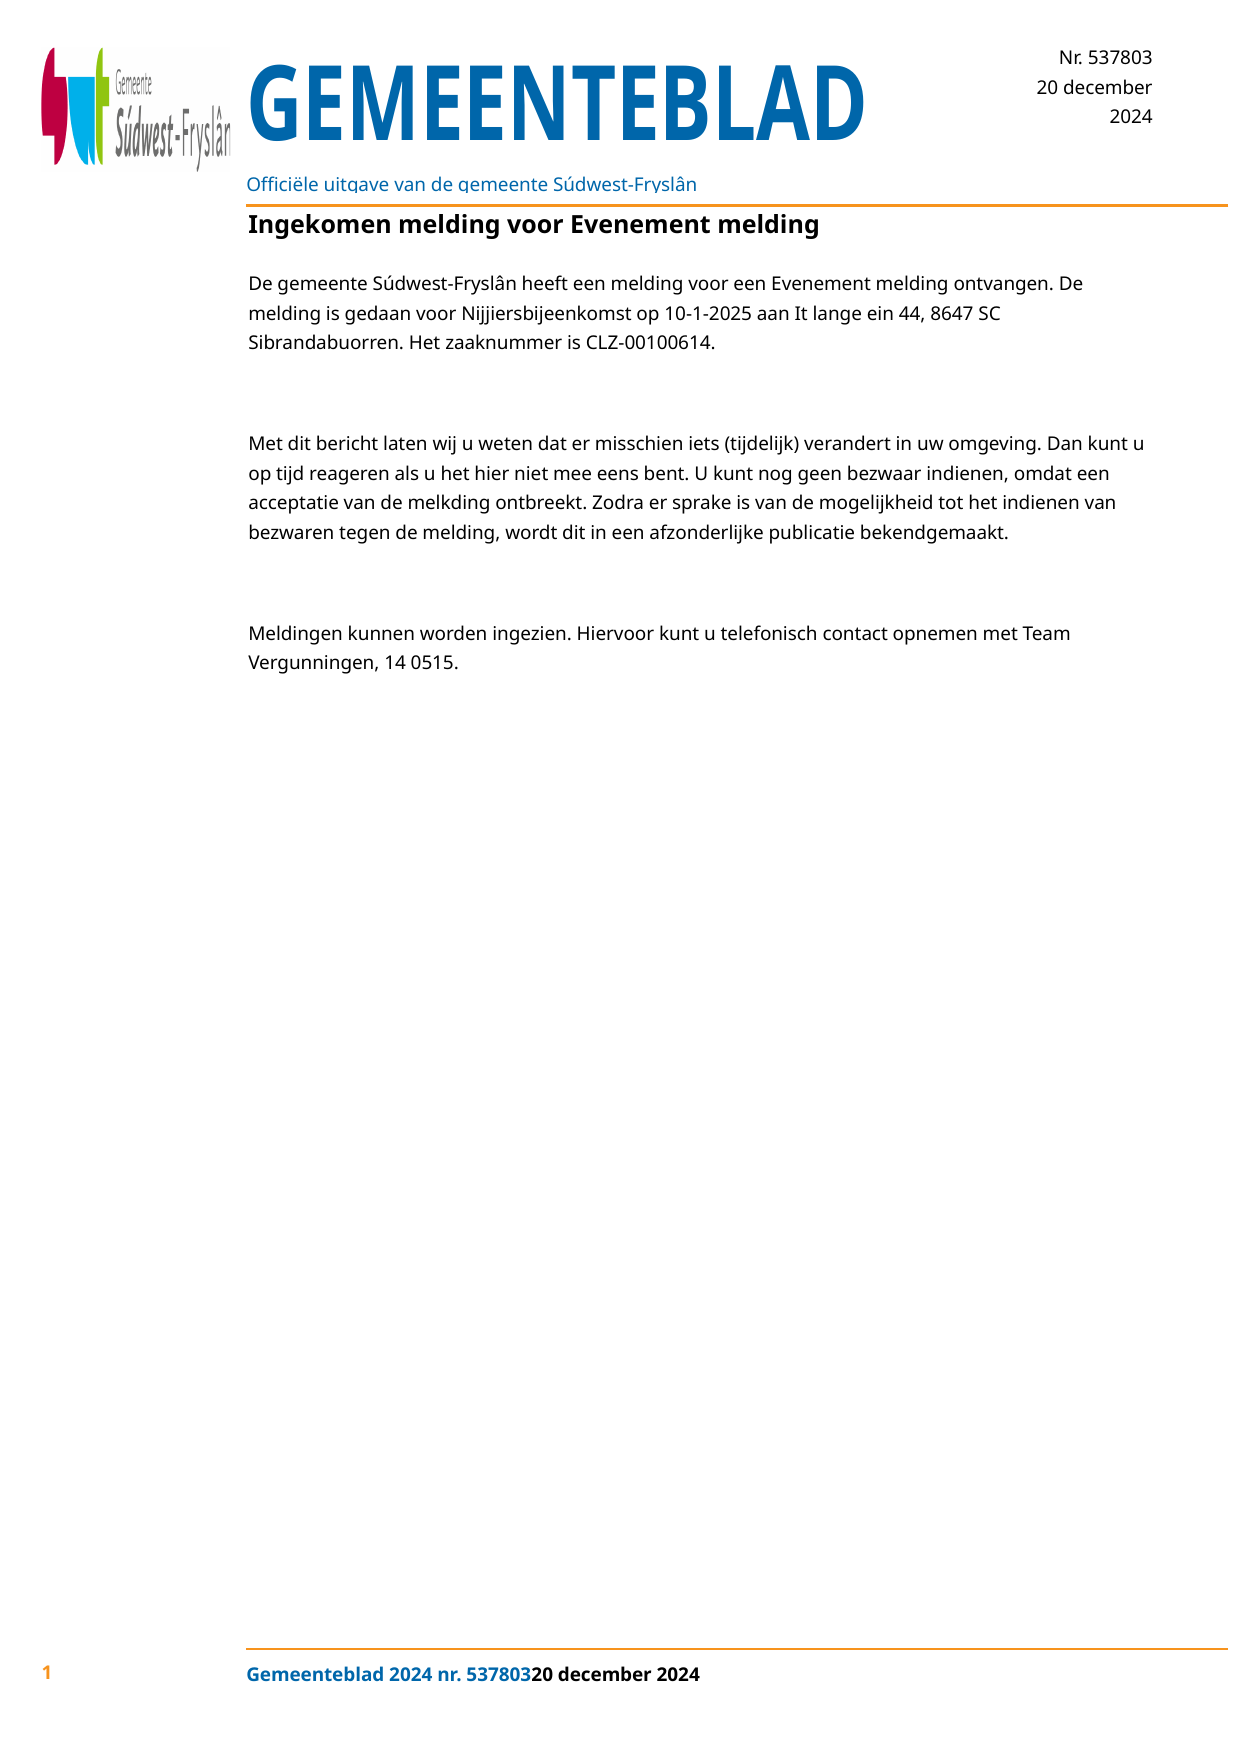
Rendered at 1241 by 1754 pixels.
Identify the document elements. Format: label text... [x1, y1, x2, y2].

text De gemeente Súdwest-Fryslân heeft een melding voor een Evenement melding ontvangen. De melding is gedaan voor Nijjiersbijeenkomst op 10-1-2025 aan It lange ein 44, 8647 SC Sibrandabuorren. Het zaaknummer is CLZ-00100614. [248, 270, 1152, 355]
text Meldingen kunnen worden ingezien. Hiervoor kunt u telefonisch contact opnemen met Team Vergunningen, 14 0515. [248, 620, 1152, 675]
text Ingekomen melding voor Evenement melding [248, 207, 1152, 241]
text Met dit bericht laten wij u weten dat er misschien iets (tijdelijk) verandert in uw omgeving. Dan kunt u op tijd reageren als u het hier niet mee eens bent. U kunt nog geen bezwaar indienen, omdat een acceptatie van de melkding ontbreekt. Zodra er sprake is van de mogelijkheid tot het indienen van bezwaren tegen de melding, wordt dit in een afzonderlijke publicatie bekendgemaakt. [248, 430, 1152, 545]
picture [41, 47, 231, 172]
